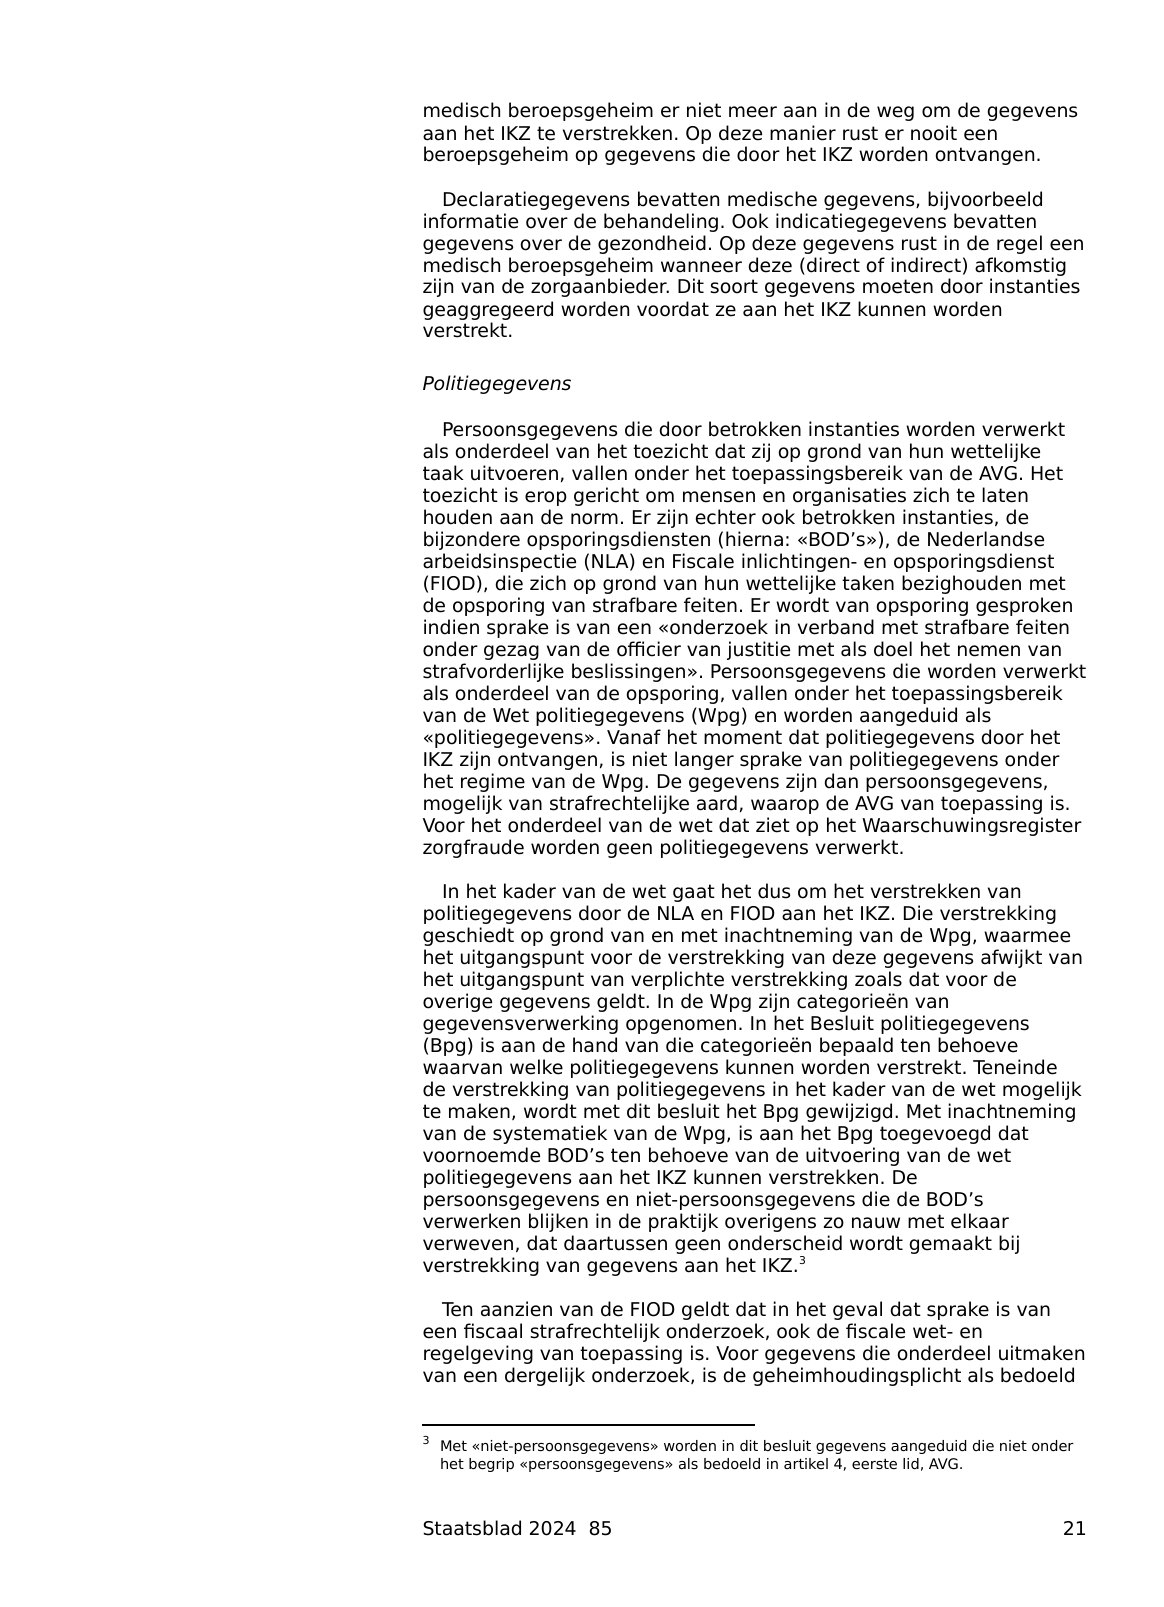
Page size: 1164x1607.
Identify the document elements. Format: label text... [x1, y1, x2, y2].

text Declaratiegegevens bevatten medische gegevens, bijvoorbeeld informatie over de behandeling. Ook indicatiegegevens bevatten gegevens over de gezondheid. Op deze gegevens rust in de regel een medisch beroepsgeheim wanneer deze (direct of indirect) afkomstig zijn van de zorgaanbieder. Dit soort gegevens moeten door instanties geaggregeerd worden voordat ze aan het IKZ kunnen worden verstrekt. [422, 188, 1087, 342]
text In het kader van de wet gaat het dus om het verstrekken van politiegegevens door de NLA en FIOD aan het IKZ. Die verstrekking geschiedt op grond van en met inachtneming van de Wpg, waarmee het uitgangspunt voor de verstrekking van deze gegevens afwijkt van het uitgangspunt van verplichte verstrekking zoals dat voor de overige gegevens geldt. In de Wpg zijn categorieën van gegevensverwerking opgenomen. In het Besluit politiegegevens (Bpg) is aan de hand van die categorieën bepaald ten behoeve waarvan welke politiegegevens kunnen worden verstrekt. Teneinde de verstrekking van politiegegevens in het kader van de wet mogelijk te maken, wordt met dit besluit het Bpg gewijzigd. Met inachtneming van de systematiek van de Wpg, is aan het Bpg toegevoegd dat voornoemde BOD’s ten behoeve van de uitvoering van de wet politiegegevens aan het IKZ kunnen verstrekken. De persoonsgegevens en niet-persoonsgegevens die de BOD’s verwerken blijken in de praktijk overigens zo nauw met elkaar verweven, dat daartussen geen onderscheid wordt gemaakt bij verstrekking van gegevens aan het IKZ. [422, 881, 1087, 1277]
text Ten aanzien van de FIOD geldt dat in het geval dat sprake is van een fiscaal strafrechtelijk onderzoek, ook de fiscale wet- en regelgeving van toepassing is. Voor gegevens die onderdeel uitmaken van een dergelijk onderzoek, is de geheimhoudingsplicht als bedoeld [422, 1299, 1087, 1387]
text Met «niet-persoonsgegevens» worden in dit besluit gegevens aangeduid die niet onder het begrip «persoonsgegevens» als bedoeld in artikel 4, eerste lid, AVG. [422, 1434, 1087, 1473]
subtitle Politiegegevens [422, 372, 1087, 394]
text medisch beroepsgeheim er niet meer aan in de weg om de gegevens aan het IKZ te verstrekken. Op deze manier rust er nooit een beroepsgeheim op gegevens die door het IKZ worden ontvangen. [422, 100, 1087, 166]
text Persoonsgegevens die door betrokken instanties worden verwerkt als onderdeel van het toezicht dat zij op grond van hun wettelijke taak uitvoeren, vallen onder het toepassingsbereik van de AVG. Het toezicht is erop gericht om mensen en organisaties zich te laten houden aan de norm. Er zijn echter ook betrokken instanties, de bijzondere opsporingsdiensten (hierna: «BOD’s»), de Nederlandse arbeidsinspectie (NLA) en Fiscale inlichtingen- en opsporingsdienst (FIOD), die zich op grond van hun wettelijke taken bezighouden met de opsporing van strafbare feiten. Er wordt van opsporing gesproken indien sprake is van een «onderzoek in verband met strafbare feiten onder gezag van de officier van justitie met als doel het nemen van strafvorderlijke beslissingen». Persoonsgegevens die worden verwerkt als onderdeel van de opsporing, vallen onder het toepassingsbereik van de Wet politiegegevens (Wpg) en worden aangeduid als «politiegegevens». Vanaf het moment dat politiegegevens door het IKZ zijn ontvangen, is niet langer sprake van politiegegevens onder het regime van de Wpg. De gegevens zijn dan persoonsgegevens, mogelijk van strafrechtelijke aard, waarop de AVG van toepassing is. Voor het onderdeel van de wet dat ziet op het Waarschuwingsregister zorgfraude worden geen politiegegevens verwerkt. [422, 419, 1087, 859]
